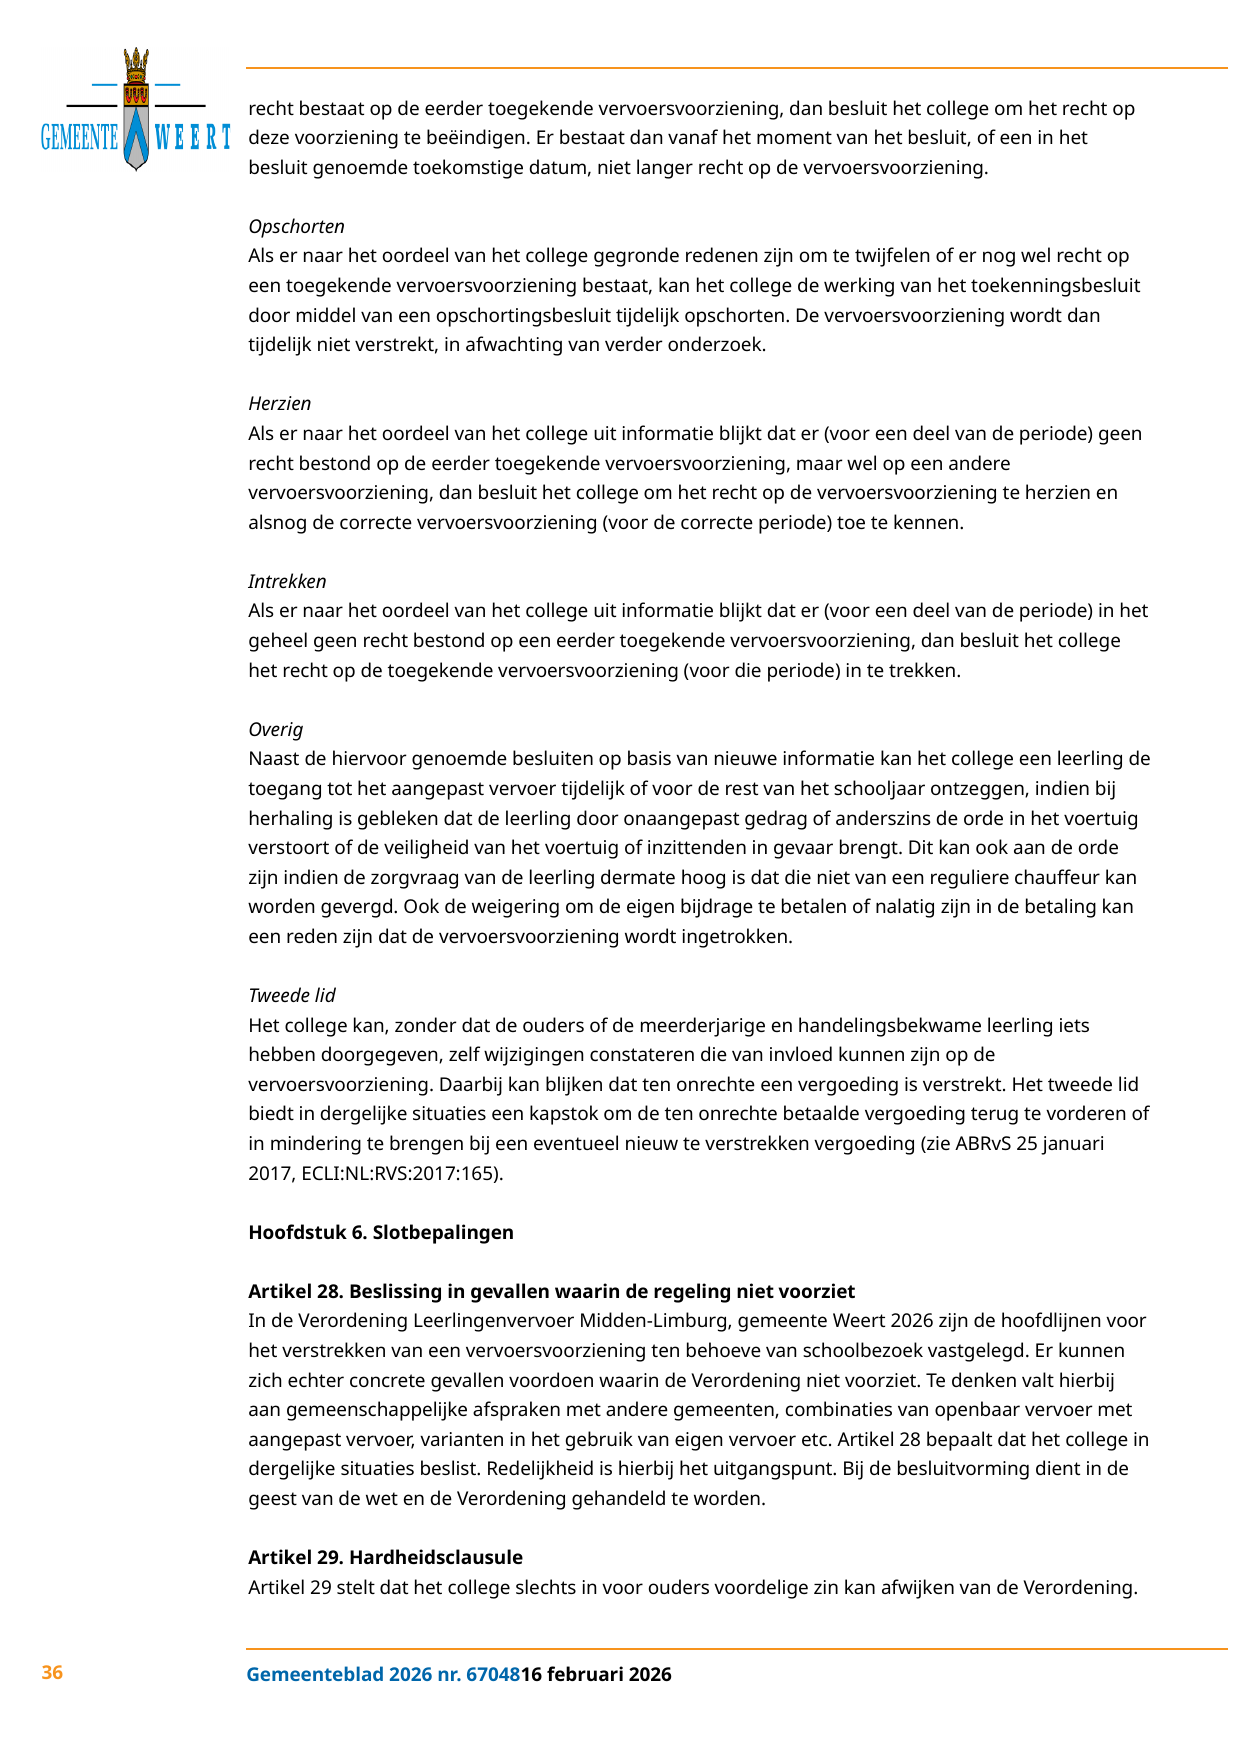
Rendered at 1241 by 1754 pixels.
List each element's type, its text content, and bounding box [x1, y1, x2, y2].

text Als er naar het oordeel van het college gegronde redenen zijn om te twijfelen of er nog wel recht op een toegekende vervoersvoorziening bestaat, kan het college de werking van het toekenningsbesluit door middel van een opschortingsbesluit tijdelijk opschorten. De vervoersvoorziening wordt dan tijdelijk niet verstrekt, in afwachting van verder onderzoek. [248, 243, 1152, 357]
text Als er naar het oordeel van het college uit informatie blijkt dat er (voor een deel van de periode) geen recht bestond op de eerder toegekende vervoersvoorziening, maar wel op een andere vervoersvoorziening, dan besluit het college om het recht op de vervoersvoorziening te herzien en alsnog de correcte vervoersvoorziening (voor de correcte periode) toe te kennen. [248, 420, 1152, 535]
text Overig [248, 716, 1152, 742]
text Opschorten [248, 213, 1152, 239]
text Herzien [248, 391, 1152, 416]
text Artikel 29 stelt dat het college slechts in voor ouders voordelige zin kan afwijken van de Verordening. [248, 1574, 1152, 1600]
text Naast de hiervoor genoemde besluiten op basis van nieuwe informatie kan het college een leerling de toegang tot het aangepast vervoer tijdelijk of voor de rest van het schooljaar ontzeggen, indien bij herhaling is gebleken dat de leerling door onaangepast gedrag of anderszins de orde in het voertuig verstoort of de veiligheid van het voertuig of inzittenden in gevaar brengt. Dit kan ook aan de orde zijn indien de zorgvraag van de leerling dermate hoog is dat die niet van een reguliere chauffeur kan worden gevergd. Ook de weigering om de eigen bijdrage te betalen of nalatig zijn in de betaling kan een reden zijn dat de vervoersvoorziening wordt ingetrokken. [248, 746, 1152, 949]
text Als er naar het oordeel van het college uit informatie blijkt dat er (voor een deel van de periode) in het geheel geen recht bestond op een eerder toegekende vervoersvoorziening, dan besluit het college het recht op de toegekende vervoersvoorziening (voor die periode) in te trekken. [248, 598, 1152, 683]
text Tweede lid [248, 982, 1152, 1008]
text Intrekken [248, 568, 1152, 594]
text Hoofdstuk 6. Slotbepalingen [248, 1219, 1152, 1245]
text Artikel 29. Hardheidsclausule [248, 1544, 1152, 1570]
text Het college kan, zonder dat de ouders of de meerderjarige en handelingsbekwame leerling iets hebben doorgegeven, zelf wijzigingen constateren die van invloed kunnen zijn op de vervoersvoorziening. Daarbij kan blijken dat ten onrechte een vergoeding is verstrekt. Het tweede lid biedt in dergelijke situaties een kapstok om de ten onrechte betaalde vergoeding terug te vorderen of in mindering te brengen bij een eventueel nieuw te verstrekken vergoeding (zie ABRvS 25 januari 2017, ECLI:NL:RVS:2017:165). [248, 1012, 1152, 1186]
text recht bestaat op de eerder toegekende vervoersvoorziening, dan besluit het college om het recht op deze voorziening te beëindigen. Er bestaat dan vanaf het moment van het besluit, of een in het besluit genoemde toekomstige datum, niet langer recht op de vervoersvoorziening. [248, 95, 1152, 180]
text Artikel 28. Beslissing in gevallen waarin de regeling niet voorziet [248, 1278, 1152, 1304]
picture [41, 47, 231, 172]
text In de Verordening Leerlingenvervoer Midden-Limburg, gemeente Weert 2026 zijn de hoofdlijnen voor het verstrekken van een vervoersvoorziening ten behoeve van schoolbezoek vastgelegd. Er kunnen zich echter concrete gevallen voordoen waarin de Verordening niet voorziet. Te denken valt hierbij aan gemeenschappelijke afspraken met andere gemeenten, combinaties van openbaar vervoer met aangepast vervoer, varianten in het gebruik van eigen vervoer etc. Artikel 28 bepaalt dat het college in dergelijke situaties beslist. Redelijkheid is hierbij het uitgangspunt. Bij de besluitvorming dient in de geest van de wet en de Verordening gehandeld te worden. [248, 1308, 1152, 1511]
